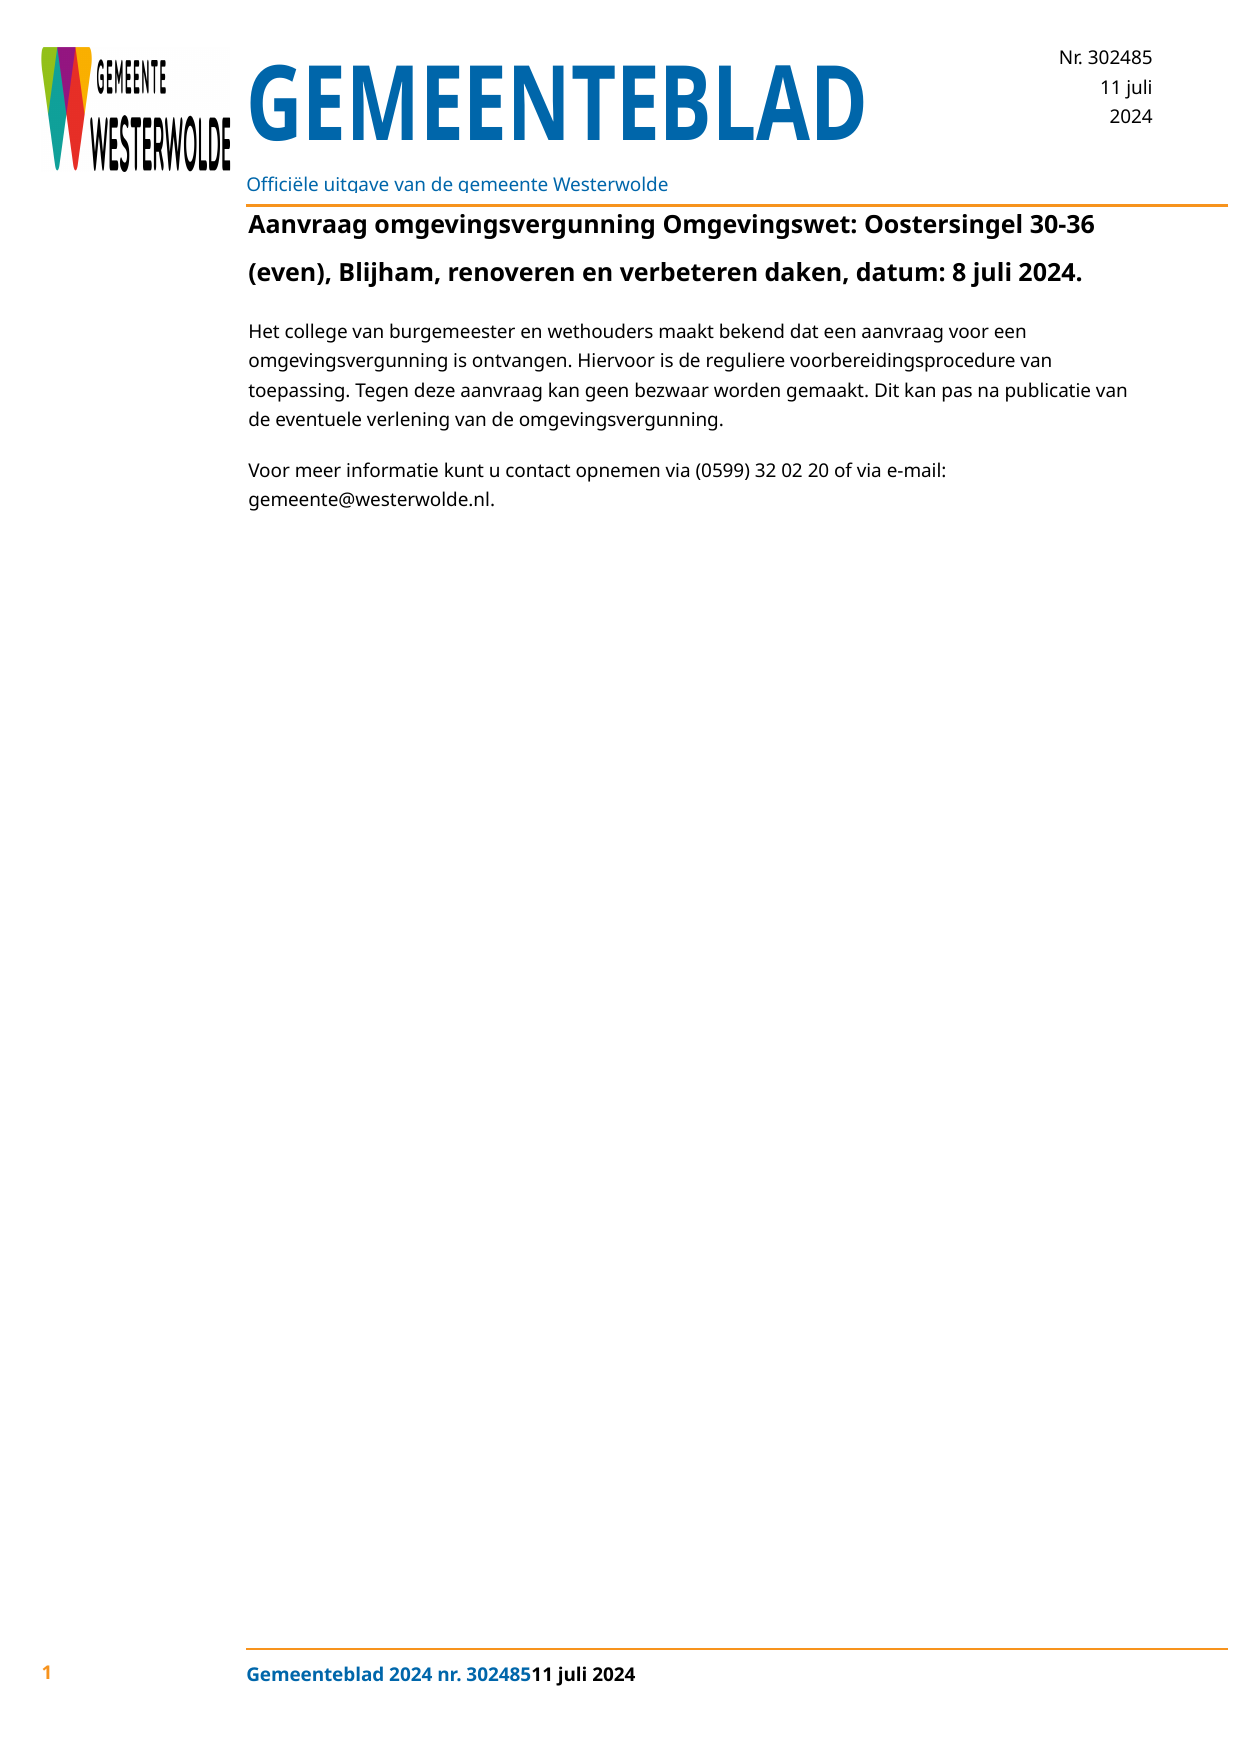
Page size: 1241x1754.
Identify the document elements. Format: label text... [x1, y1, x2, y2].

text Aanvraag omgevingsvergunning Omgevingswet: Oostersingel 30-36 (even), Blijham, renoveren en verbeteren daken, datum: 8 juli 2024. [248, 207, 1152, 288]
text Het college van burgemeester en wethouders maakt bekend dat een aanvraag voor een omgevingsvergunning is ontvangen. Hiervoor is de reguliere voorbereidingsprocedure van toepassing. Tegen deze aanvraag kan geen bezwaar worden gemaakt. Dit kan pas na publicatie van de eventuele verlening van de omgevingsvergunning. [248, 318, 1152, 432]
text Voor meer informatie kunt u contact opnemen via (0599) 32 02 20 of via e-mail: gemeente@westerwolde.nl. [248, 457, 1152, 512]
picture [41, 47, 231, 172]
